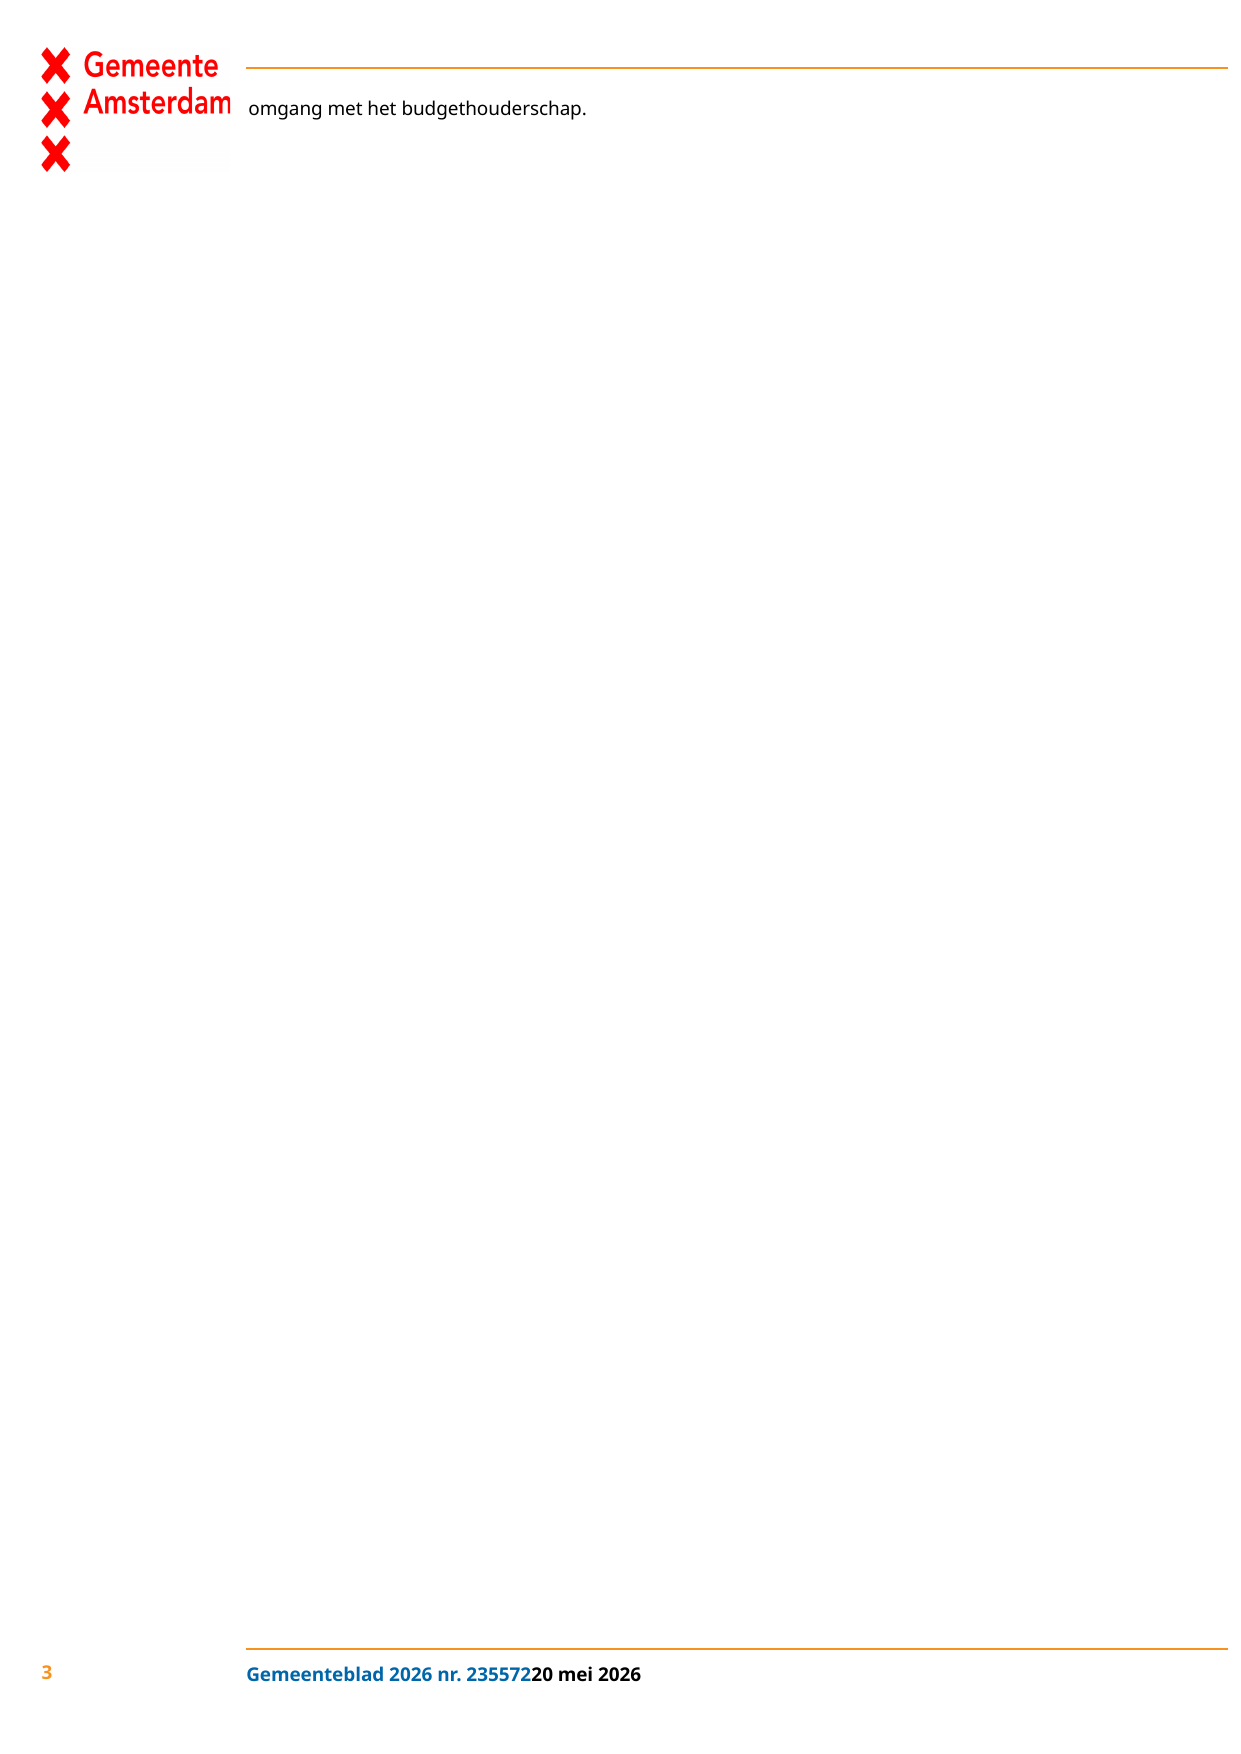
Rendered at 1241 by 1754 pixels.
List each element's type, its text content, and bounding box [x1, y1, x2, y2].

text omgang met het budgethouderschap. [248, 95, 1152, 121]
picture [41, 47, 231, 172]
